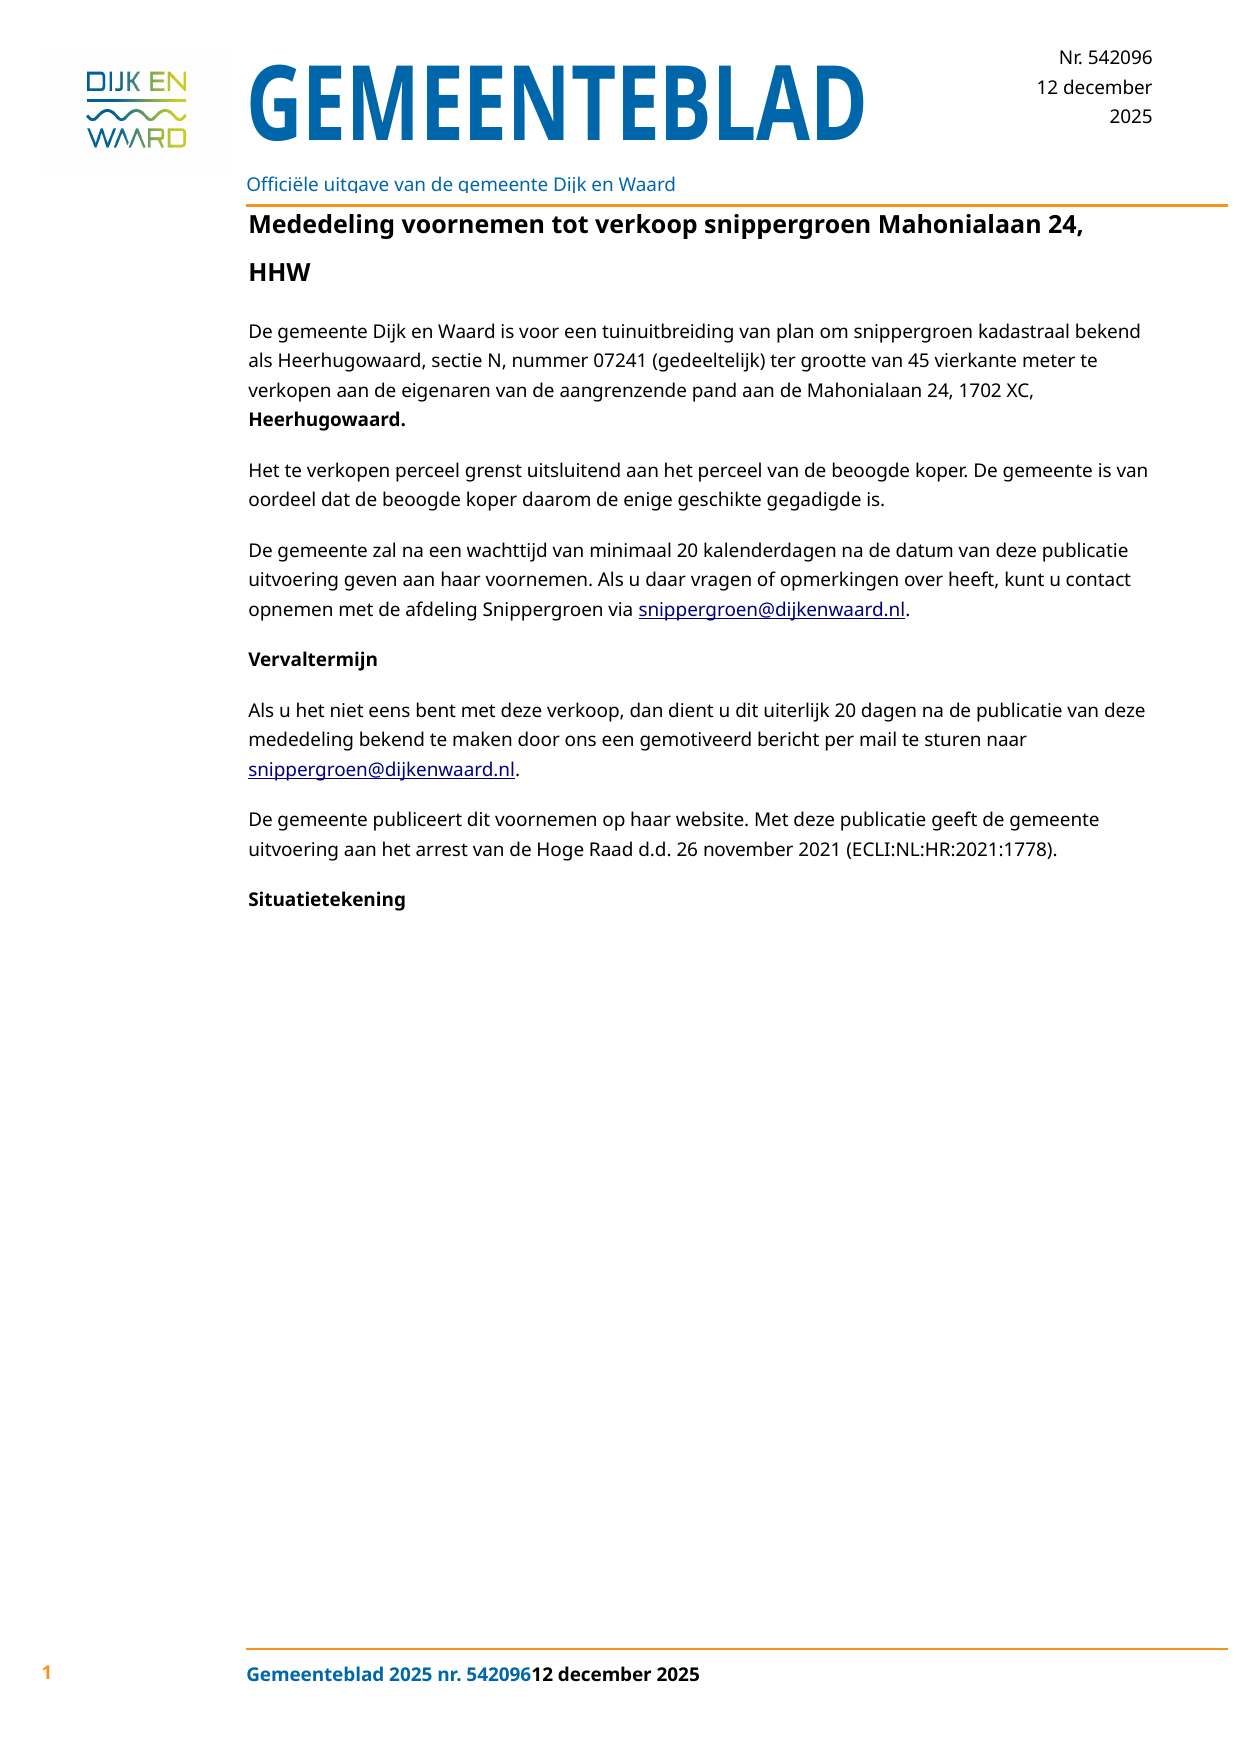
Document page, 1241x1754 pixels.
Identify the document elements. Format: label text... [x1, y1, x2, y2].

text Als u het niet eens bent met deze verkoop, dan dient u dit uiterlijk 20 dagen na de publicatie van deze mededeling bekend te maken door ons een gemotiveerd bericht per mail te sturen naar snippergroen@dijkenwaard.nl. [248, 697, 1152, 782]
text Mededeling voornemen tot verkoop snippergroen Mahonialaan 24, HHW [248, 207, 1152, 288]
text Situatietekening [248, 887, 1152, 912]
text De gemeente Dijk en Waard is voor een tuinuitbreiding van plan om snippergroen kadastraal bekend als Heerhugowaard, sectie N, nummer 07241 (gedeeltelijk) ter grootte van 45 vierkante meter te verkopen aan de eigenaren van de aangrenzende pand aan de Mahonialaan 24, 1702 XC, Heerhugowaard. [248, 318, 1152, 432]
text De gemeente zal na een wachttijd van minimaal 20 kalenderdagen na de datum van deze publicatie uitvoering geven aan haar voornemen. Als u daar vragen of opmerkingen over heeft, kunt u contact opnemen met de afdeling Snippergroen via snippergroen@dijkenwaard.nl. [248, 537, 1152, 622]
text Vervaltermijn [248, 647, 1152, 672]
text Het te verkopen perceel grenst uitsluitend aan het perceel van de beoogde koper. De gemeente is van oordeel dat de beoogde koper daarom de enige geschikte gegadigde is. [248, 457, 1152, 512]
picture [41, 47, 231, 172]
text De gemeente publiceert dit voornemen op haar website. Met deze publicatie geeft de gemeente uitvoering aan het arrest van de Hoge Raad d.d. 26 november 2021 (ECLI:NL:HR:2021:1778). [248, 807, 1152, 862]
